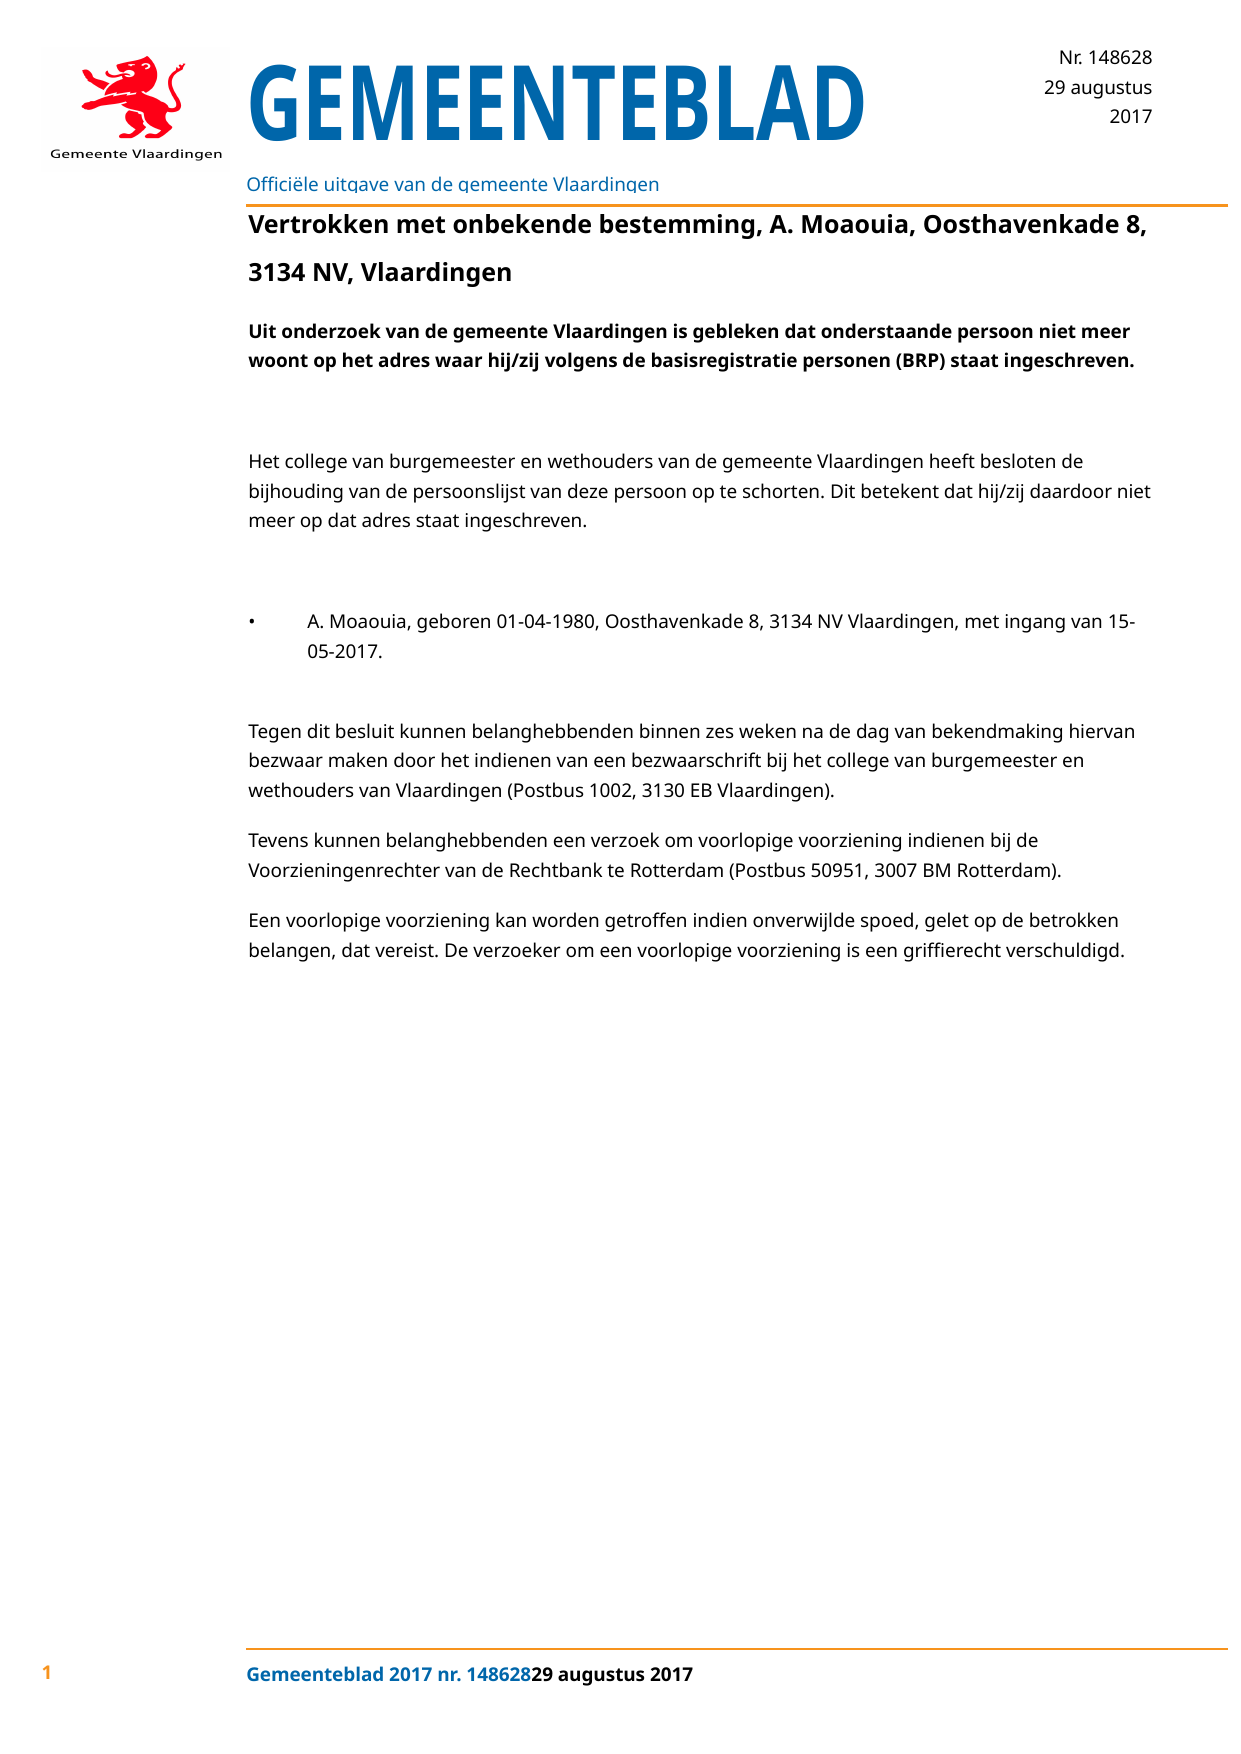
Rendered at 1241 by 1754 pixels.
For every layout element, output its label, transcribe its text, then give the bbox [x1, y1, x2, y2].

picture [41, 47, 231, 172]
list A. Moaouia, geboren 01-04-1980, Oosthavenkade 8, 3134 NV Vlaardingen, met ingang van 15-05-2017. [248, 608, 1152, 664]
text Het college van burgemeester en wethouders van de gemeente Vlaardingen heeft besloten de bijhouding van de persoonslijst van deze persoon op te schorten. Dit betekent dat hij/zij daardoor niet meer op dat adres staat ingeschreven. [248, 448, 1152, 533]
text Een voorlopige voorziening kan worden getroffen indien onverwijlde spoed, gelet op de betrokken belangen, dat vereist. De verzoeker om een voorlopige voorziening is een griffierecht verschuldigd. [248, 907, 1152, 963]
text Tevens kunnen belanghebbenden een verzoek om voorlopige voorziening indienen bij de Voorzieningenrechter van de Rechtbank te Rotterdam (Postbus 50951, 3007 BM Rotterdam). [248, 827, 1152, 883]
text Tegen dit besluit kunnen belanghebbenden binnen zes weken na de dag van bekendmaking hiervan bezwaar maken door het indienen van een bezwaarschrift bij het college van burgemeester en wethouders van Vlaardingen (Postbus 1002, 3130 EB Vlaardingen). [248, 718, 1152, 803]
text Vertrokken met onbekende bestemming, A. Moaouia, Oosthavenkade 8, 3134 NV, Vlaardingen [248, 207, 1152, 288]
text Uit onderzoek van de gemeente Vlaardingen is gebleken dat onderstaande persoon niet meer woont op het adres waar hij/zij volgens de basisregistratie personen (BRP) staat ingeschreven. [248, 318, 1152, 373]
